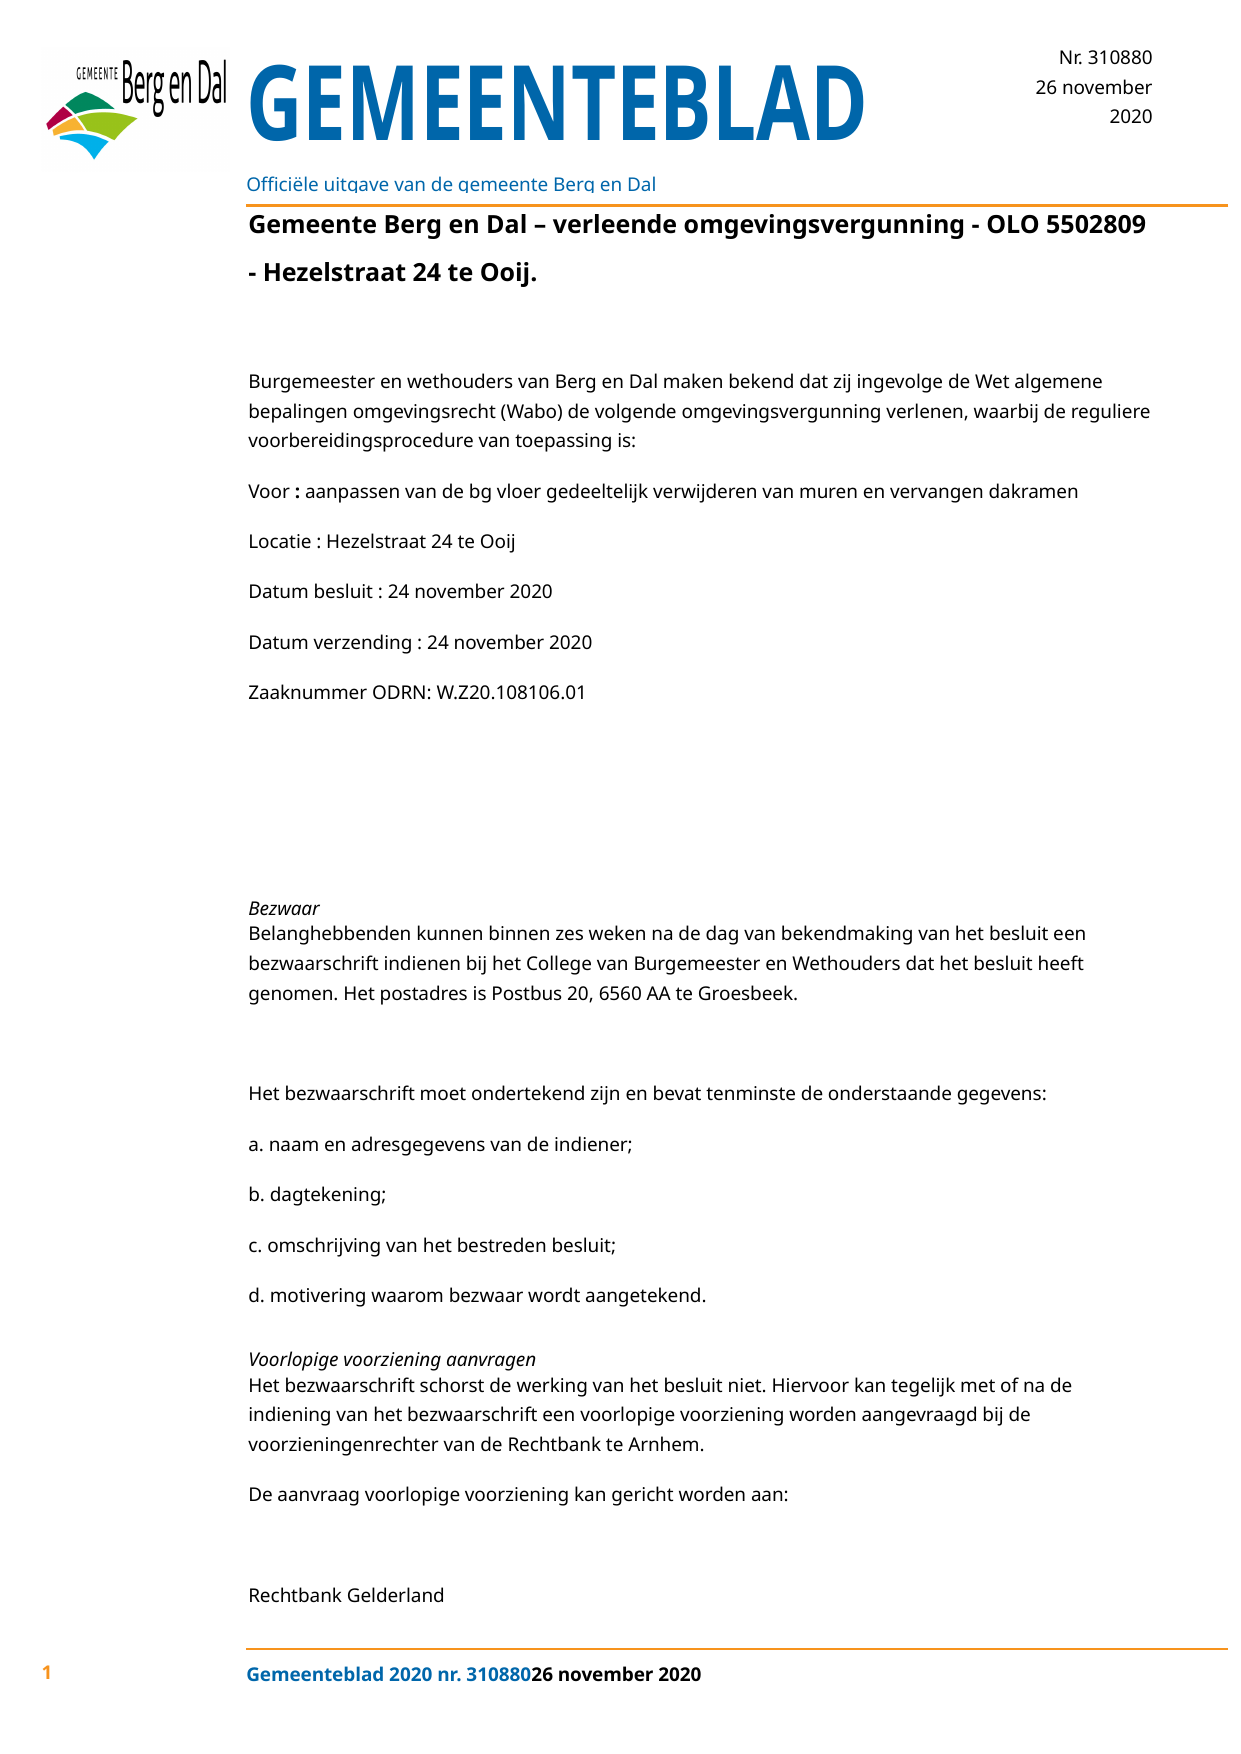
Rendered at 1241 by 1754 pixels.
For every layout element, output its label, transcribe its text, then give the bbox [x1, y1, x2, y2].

text Voorlopige voorziening aanvragen [248, 1346, 1152, 1372]
text d. motivering waarom bezwaar wordt aangetekend. [248, 1282, 1152, 1308]
text Het bezwaarschrift schorst de werking van het besluit niet. Hiervoor kan tegelijk met of na de indiening van het bezwaarschrift een voorlopige voorziening worden aangevraagd bij de voorzieningenrechter van de Rechtbank te Arnhem. [248, 1372, 1152, 1457]
text Locatie : Hezelstraat 24 te Ooij [248, 528, 1152, 554]
text Bezwaar [248, 895, 1152, 921]
text Datum besluit : 24 november 2020 [248, 579, 1152, 604]
text Rechtbank Gelderland [248, 1582, 1152, 1608]
text Het bezwaarschrift moet ondertekend zijn en bevat tenminste de onderstaande gegevens: [248, 1081, 1152, 1106]
text Datum verzending : 24 november 2020 [248, 629, 1152, 655]
text De aanvraag voorlopige voorziening kan gericht worden aan: [248, 1481, 1152, 1507]
text c. omschrijving van het bestreden besluit; [248, 1232, 1152, 1257]
text a. naam en adresgegevens van de indiener; [248, 1131, 1152, 1157]
text b. dagtekening; [248, 1181, 1152, 1207]
text Belanghebbenden kunnen binnen zes weken na de dag van bekendmaking van het besluit een bezwaarschrift indienen bij het College van Burgemeester en Wethouders dat het besluit heeft genomen. Het postadres is Postbus 20, 6560 AA te Groesbeek. [248, 921, 1152, 1005]
text Gemeente Berg en Dal – verleende omgevingsvergunning - OLO 5502809 - Hezelstraat 24 te Ooij. [248, 207, 1152, 288]
picture [41, 47, 231, 172]
text Zaaknummer ODRN: W.Z20.108106.01 [248, 679, 1152, 705]
text Burgemeester en wethouders van Berg en Dal maken bekend dat zij ingevolge de Wet algemene bepalingen omgevingsrecht (Wabo) de volgende omgevingsvergunning verlenen, waarbij de reguliere voorbereidingsprocedure van toepassing is: [248, 368, 1152, 453]
text Voor : aanpassen van de bg vloer gedeeltelijk verwijderen van muren en vervangen dakramen [248, 478, 1152, 504]
